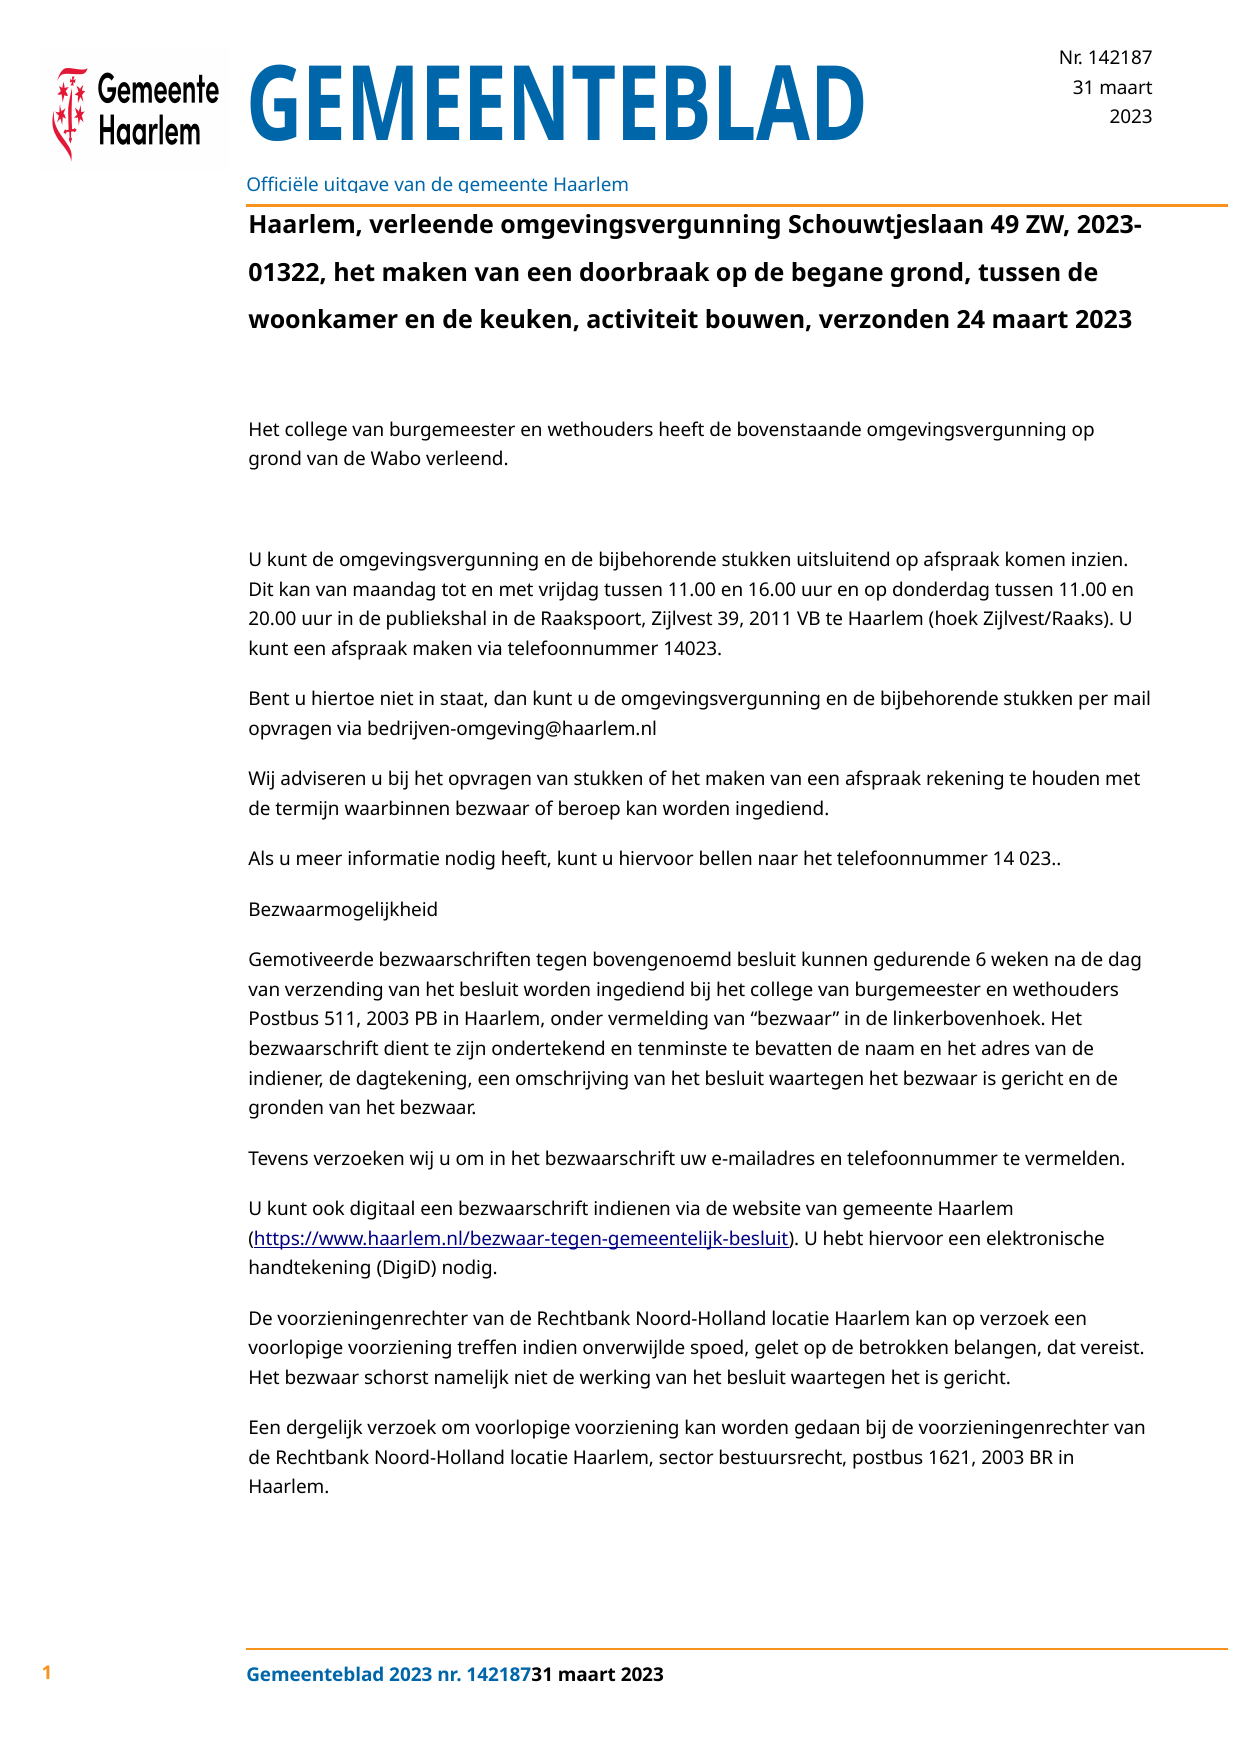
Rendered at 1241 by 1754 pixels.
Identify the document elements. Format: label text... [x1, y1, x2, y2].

text Een dergelijk verzoek om voorlopige voorziening kan worden gedaan bij de voorzieningenrechter van de Rechtbank Noord-Holland locatie Haarlem, sector bestuursrecht, postbus 1621, 2003 BR in Haarlem. [248, 1414, 1152, 1499]
text U kunt de omgevingsvergunning en de bijbehorende stukken uitsluitend op afspraak komen inzien. Dit kan van maandag tot en met vrijdag tussen 11.00 en 16.00 uur en op donderdag tussen 11.00 en 20.00 uur in de publiekshal in de Raakspoort, Zijlvest 39, 2011 VB te Haarlem (hoek Zijlvest/Raaks). U kunt een afspraak maken via telefoonnummer 14023. [248, 546, 1152, 661]
text Gemotiveerde bezwaarschriften tegen bovengenoemd besluit kunnen gedurende 6 weken na de dag van verzending van het besluit worden ingediend bij het college van burgemeester en wethouders Postbus 511, 2003 PB in Haarlem, onder vermelding van “bezwaar” in de linkerbovenhoek. Het bezwaarschrift dient te zijn ondertekend en tenminste te bevatten de naam en het adres van de indiener, de dagtekening, een omschrijving van het besluit waartegen het bezwaar is gericht en de gronden van het bezwaar. [248, 946, 1152, 1120]
text Als u meer informatie nodig heeft, kunt u hiervoor bellen naar het telefoonnummer 14 023.. [248, 846, 1152, 871]
text Wij adviseren u bij het opvragen van stukken of het maken van een afspraak rekening te houden met de termijn waarbinnen bezwaar of beroep kan worden ingediend. [248, 766, 1152, 821]
picture [41, 47, 231, 172]
text Haarlem, verleende omgevingsvergunning Schouwtjeslaan 49 ZW, 2023-01322, het maken van een doorbraak op de begane grond, tussen de woonkamer en de keuken, activiteit bouwen, verzonden 24 maart 2023 [248, 207, 1152, 336]
text U kunt ook digitaal een bezwaarschrift indienen via de website van gemeente Haarlem (https://www.haarlem.nl/bezwaar-tegen-gemeentelijk-besluit). U hebt hiervoor een elektronische handtekening (DigiD) nodig. [248, 1195, 1152, 1280]
text Bent u hiertoe niet in staat, dan kunt u de omgevingsvergunning en de bijbehorende stukken per mail opvragen via bedrijven-omgeving@haarlem.nl [248, 686, 1152, 741]
text De voorzieningenrechter van de Rechtbank Noord-Holland locatie Haarlem kan op verzoek een voorlopige voorziening treffen indien onverwijlde spoed, gelet op de betrokken belangen, dat vereist. Het bezwaar schorst namelijk niet de werking van het besluit waartegen het is gericht. [248, 1305, 1152, 1389]
text Tevens verzoeken wij u om in het bezwaarschrift uw e-mailadres en telefoonnummer te vermelden. [248, 1145, 1152, 1170]
text Het college van burgemeester en wethouders heeft de bovenstaande omgevingsvergunning op grond van de Wabo verleend. [248, 416, 1152, 471]
text Bezwaarmogelijkheid [248, 896, 1152, 922]
